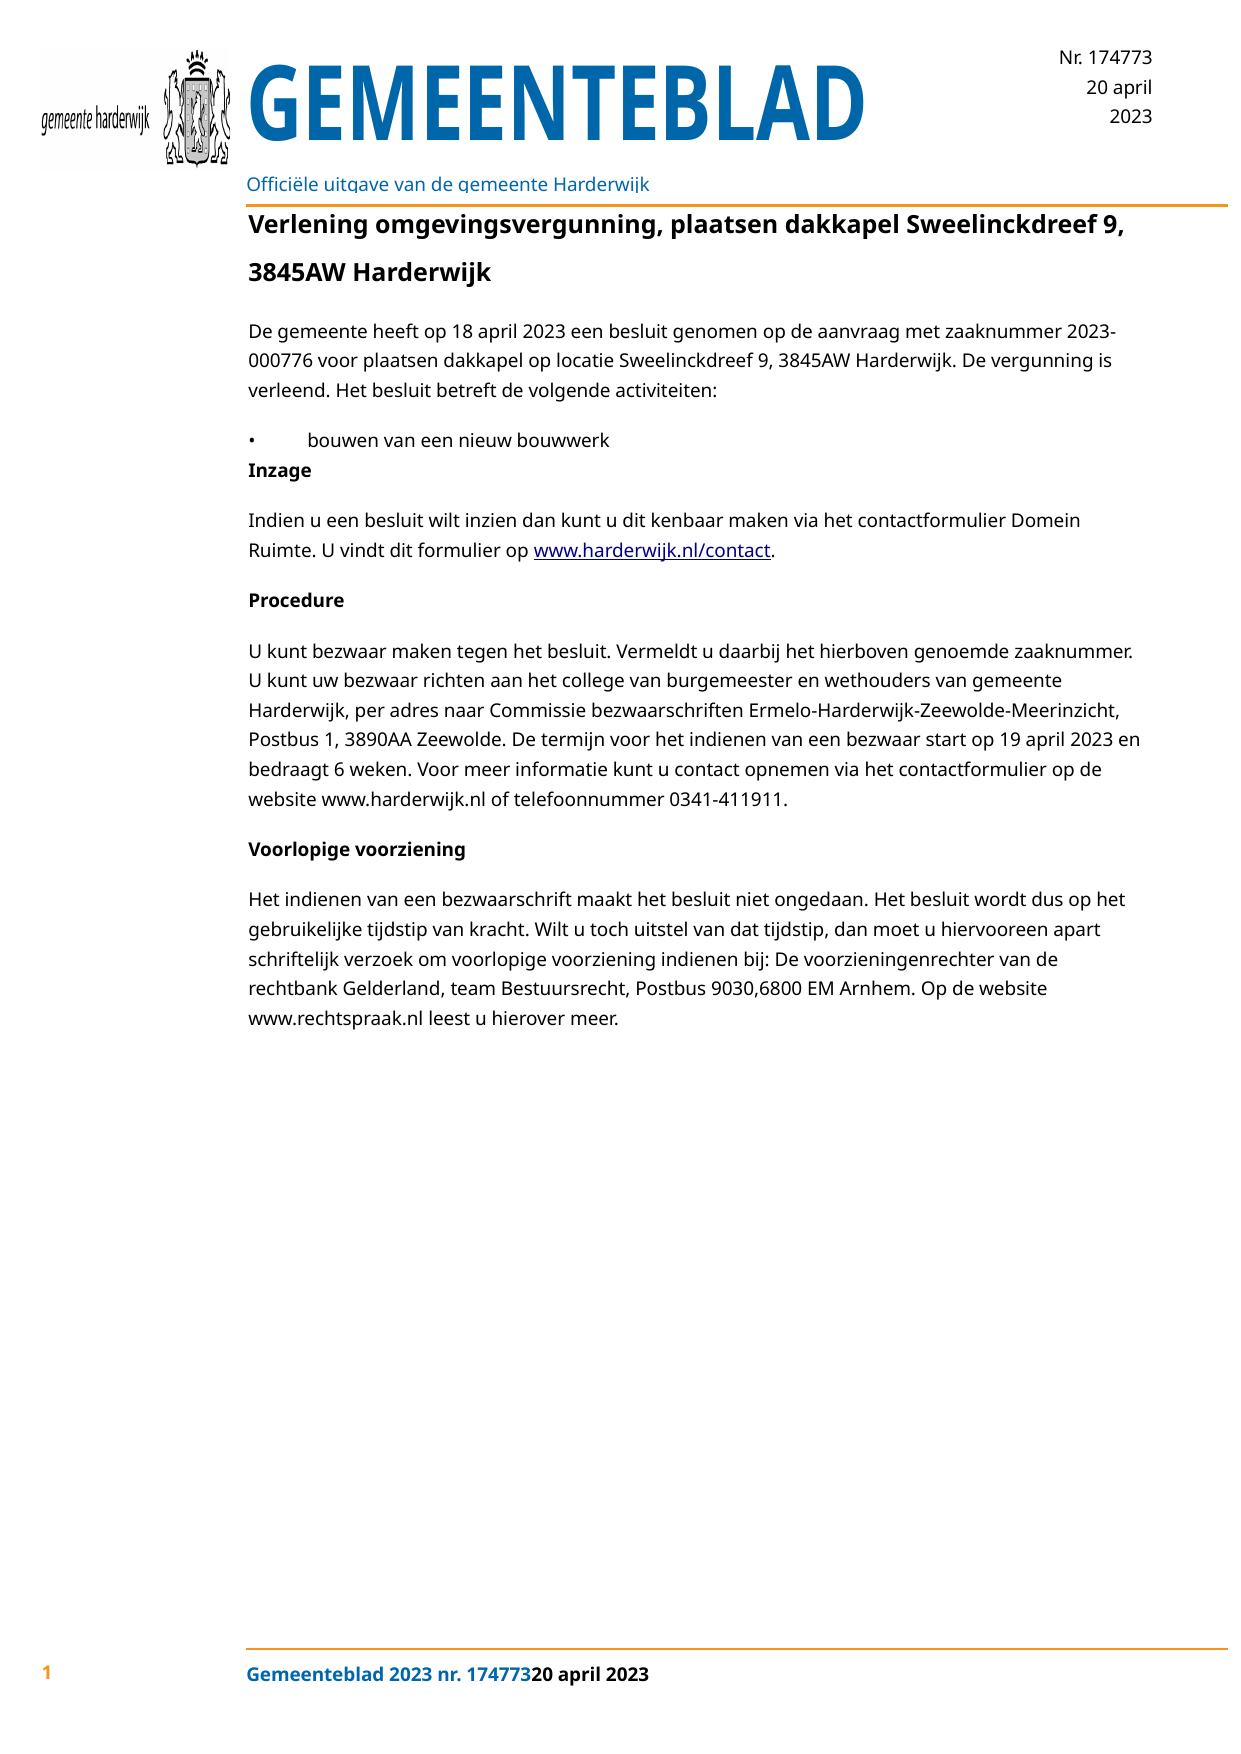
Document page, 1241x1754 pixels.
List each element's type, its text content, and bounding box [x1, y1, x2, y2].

text Voorlopige voorziening [248, 836, 1152, 862]
text Procedure [248, 587, 1152, 613]
text Het indienen van een bezwaarschrift maakt het besluit niet ongedaan. Het besluit wordt dus op het gebruikelijke tijdstip van kracht. Wilt u toch uitstel van dat tijdstip, dan moet u hiervooreen apart schriftelijk verzoek om voorlopige voorziening indienen bij: De voorzieningenrechter van de rechtbank Gelderland, team Bestuursrecht, Postbus 9030,6800 EM Arnhem. Op de website www.rechtspraak.nl leest u hierover meer. [248, 887, 1152, 1031]
text U kunt bezwaar maken tegen het besluit. Vermeldt u daarbij het hierboven genoemde zaaknummer. U kunt uw bezwaar richten aan het college van burgemeester en wethouders van gemeente Harderwijk, per adres naar Commissie bezwaarschriften Ermelo-Harderwijk-Zeewolde-Meerinzicht, Postbus 1, 3890AA Zeewolde. De termijn voor het indienen van een bezwaar start op 19 april 2023 en bedraagt 6 weken. Voor meer informatie kunt u contact opnemen via het contactformulier op de website www.harderwijk.nl of telefoonnummer 0341-411911. [248, 638, 1152, 812]
text Indien u een besluit wilt inzien dan kunt u dit kenbaar maken via het contactformulier Domein Ruimte. U vindt dit formulier op www.harderwijk.nl/contact. [248, 507, 1152, 563]
text De gemeente heeft op 18 april 2023 een besluit genomen op de aanvraag met zaaknummer 2023-000776 voor plaatsen dakkapel op locatie Sweelinckdreef 9, 3845AW Harderwijk. De vergunning is verleend. Het besluit betreft de volgende activiteiten: [248, 318, 1152, 403]
picture [41, 47, 231, 172]
list bouwen van een nieuw bouwwerk [248, 427, 1152, 453]
text Verlening omgevingsvergunning, plaatsen dakkapel Sweelinckdreef 9, 3845AW Harderwijk [248, 207, 1152, 288]
text Inzage [248, 457, 1152, 483]
